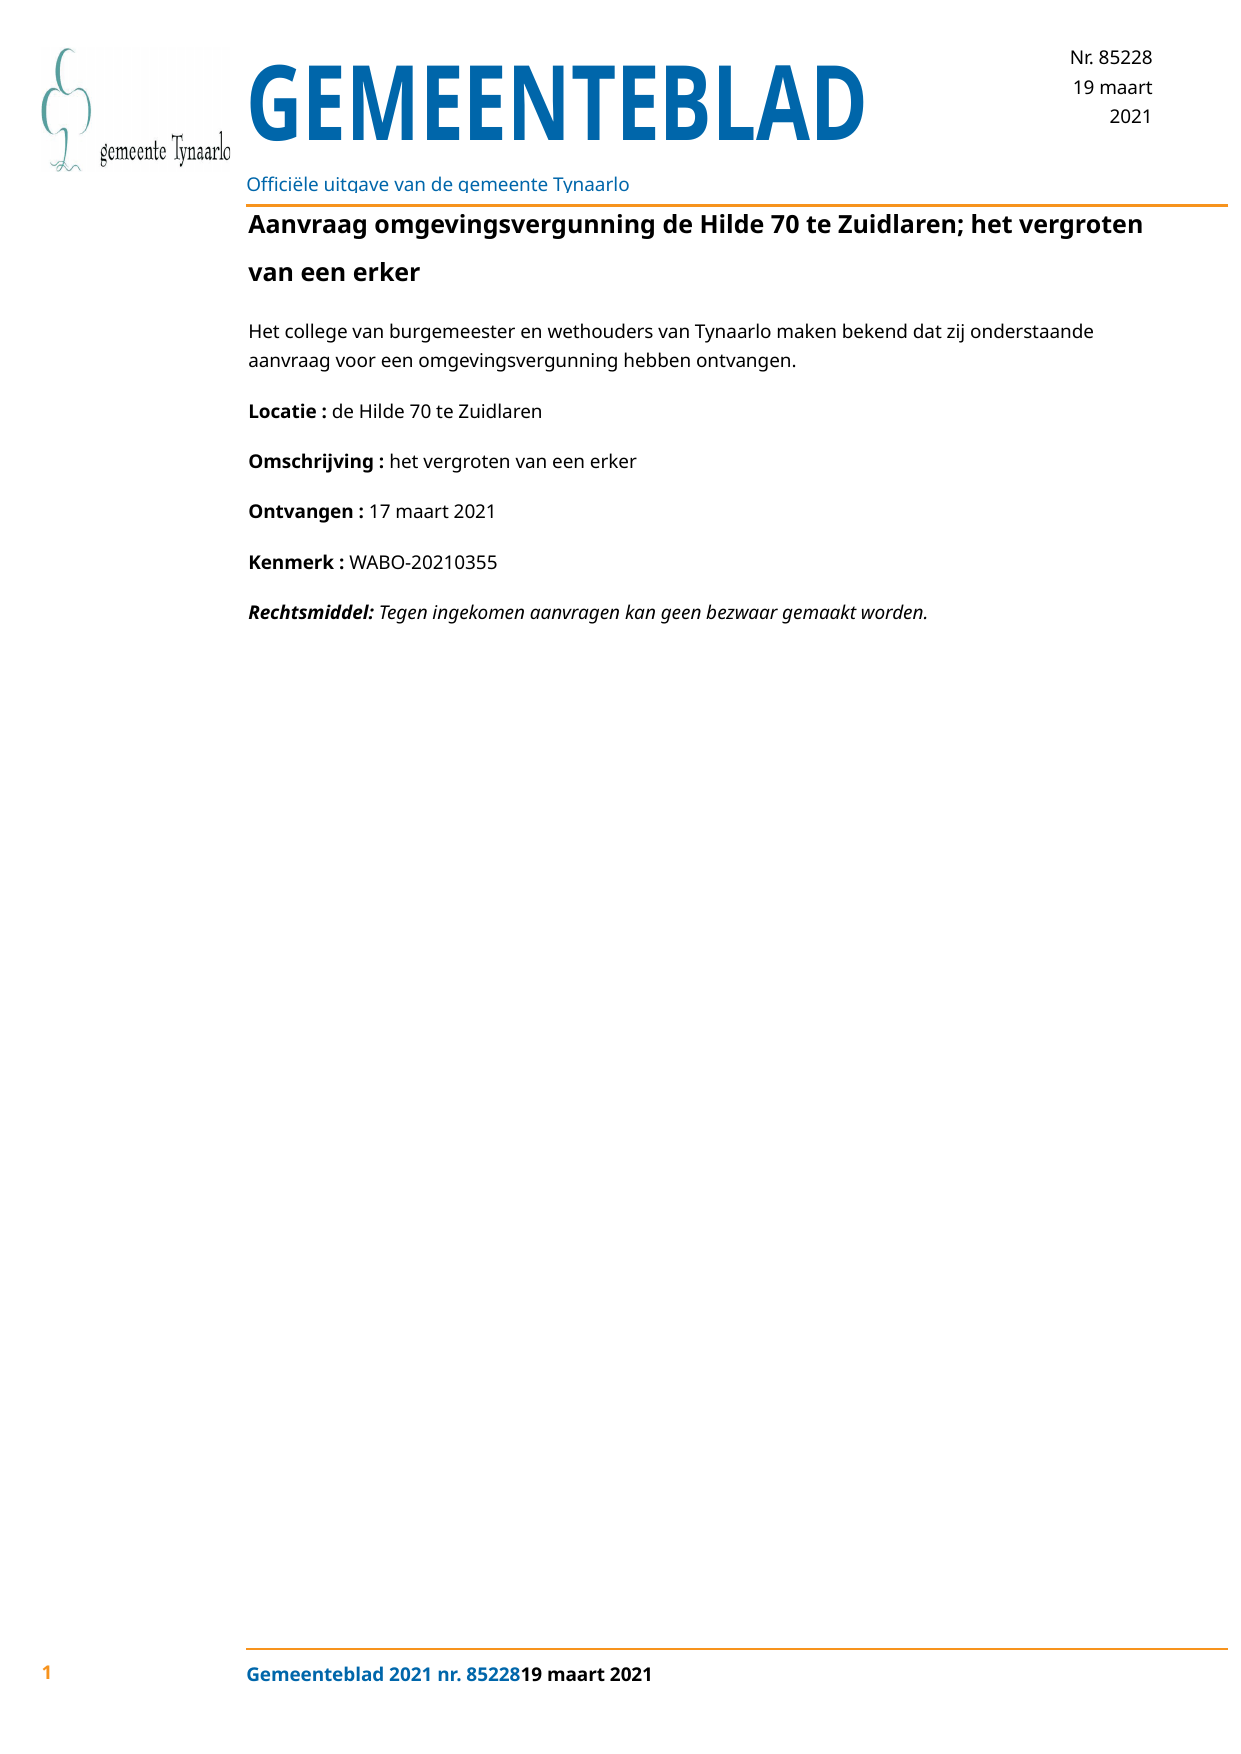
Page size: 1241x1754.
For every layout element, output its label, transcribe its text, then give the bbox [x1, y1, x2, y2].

text Aanvraag omgevingsvergunning de Hilde 70 te Zuidlaren; het vergroten van een erker [248, 207, 1152, 288]
text Kenmerk : WABO-20210355 [248, 549, 1152, 575]
picture [41, 47, 231, 172]
text Het college van burgemeester en wethouders van Tynaarlo maken bekend dat zij onderstaande aanvraag voor een omgevingsvergunning hebben ontvangen. [248, 318, 1152, 373]
text Locatie : de Hilde 70 te Zuidlaren [248, 398, 1152, 424]
text Omschrijving : het vergroten van een erker [248, 448, 1152, 474]
text Ontvangen : 17 maart 2021 [248, 499, 1152, 524]
text Rechtsmiddel: Tegen ingekomen aanvragen kan geen bezwaar gemaakt worden. [248, 599, 1152, 625]
